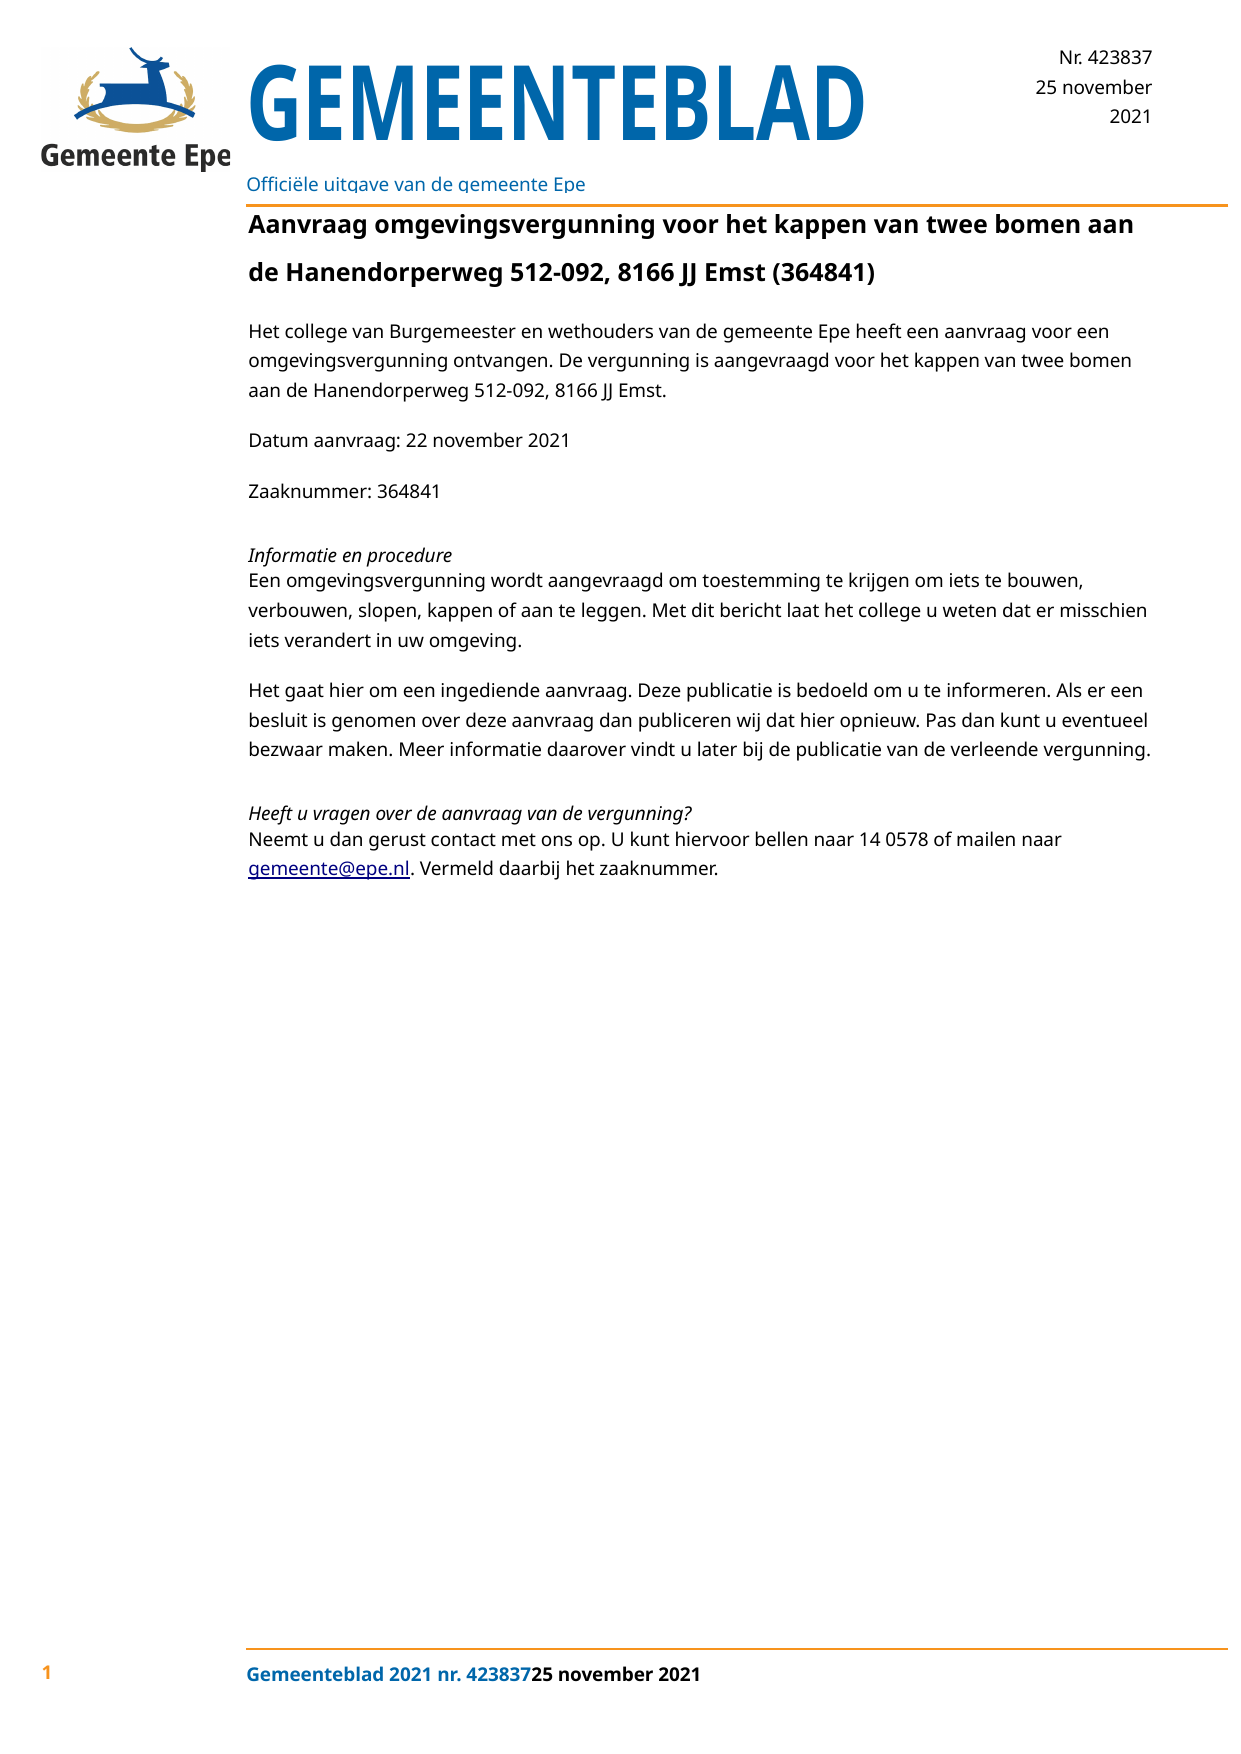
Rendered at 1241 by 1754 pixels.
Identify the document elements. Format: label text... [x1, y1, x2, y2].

text Aanvraag omgevingsvergunning voor het kappen van twee bomen aan de Hanendorperweg 512-092, 8166 JJ Emst (364841) [248, 207, 1152, 288]
text Zaaknummer: 364841 [248, 478, 1152, 504]
text Een omgevingsvergunning wordt aangevraagd om toestemming te krijgen om iets te bouwen, verbouwen, slopen, kappen of aan te leggen. Met dit bericht laat het college u weten dat er misschien iets verandert in uw omgeving. [248, 568, 1152, 652]
text Neemt u dan gerust contact met ons op. U kunt hiervoor bellen naar 14 0578 of mailen naar gemeente@epe.nl. Vermeld daarbij het zaaknummer. [248, 826, 1152, 881]
text Informatie en procedure [248, 542, 1152, 568]
text Heeft u vragen over de aanvraag van de vergunning? [248, 800, 1152, 826]
picture [41, 47, 231, 172]
text Het gaat hier om een ingediende aanvraag. Deze publicatie is bedoeld om u te informeren. Als er een besluit is genomen over deze aanvraag dan publiceren wij dat hier opnieuw. Pas dan kunt u eventueel bezwaar maken. Meer informatie daarover vindt u later bij de publicatie van de verleende vergunning. [248, 677, 1152, 762]
text Datum aanvraag: 22 november 2021 [248, 427, 1152, 453]
text Het college van Burgemeester en wethouders van de gemeente Epe heeft een aanvraag voor een omgevingsvergunning ontvangen. De vergunning is aangevraagd voor het kappen van twee bomen aan de Hanendorperweg 512-092, 8166 JJ Emst. [248, 318, 1152, 403]
